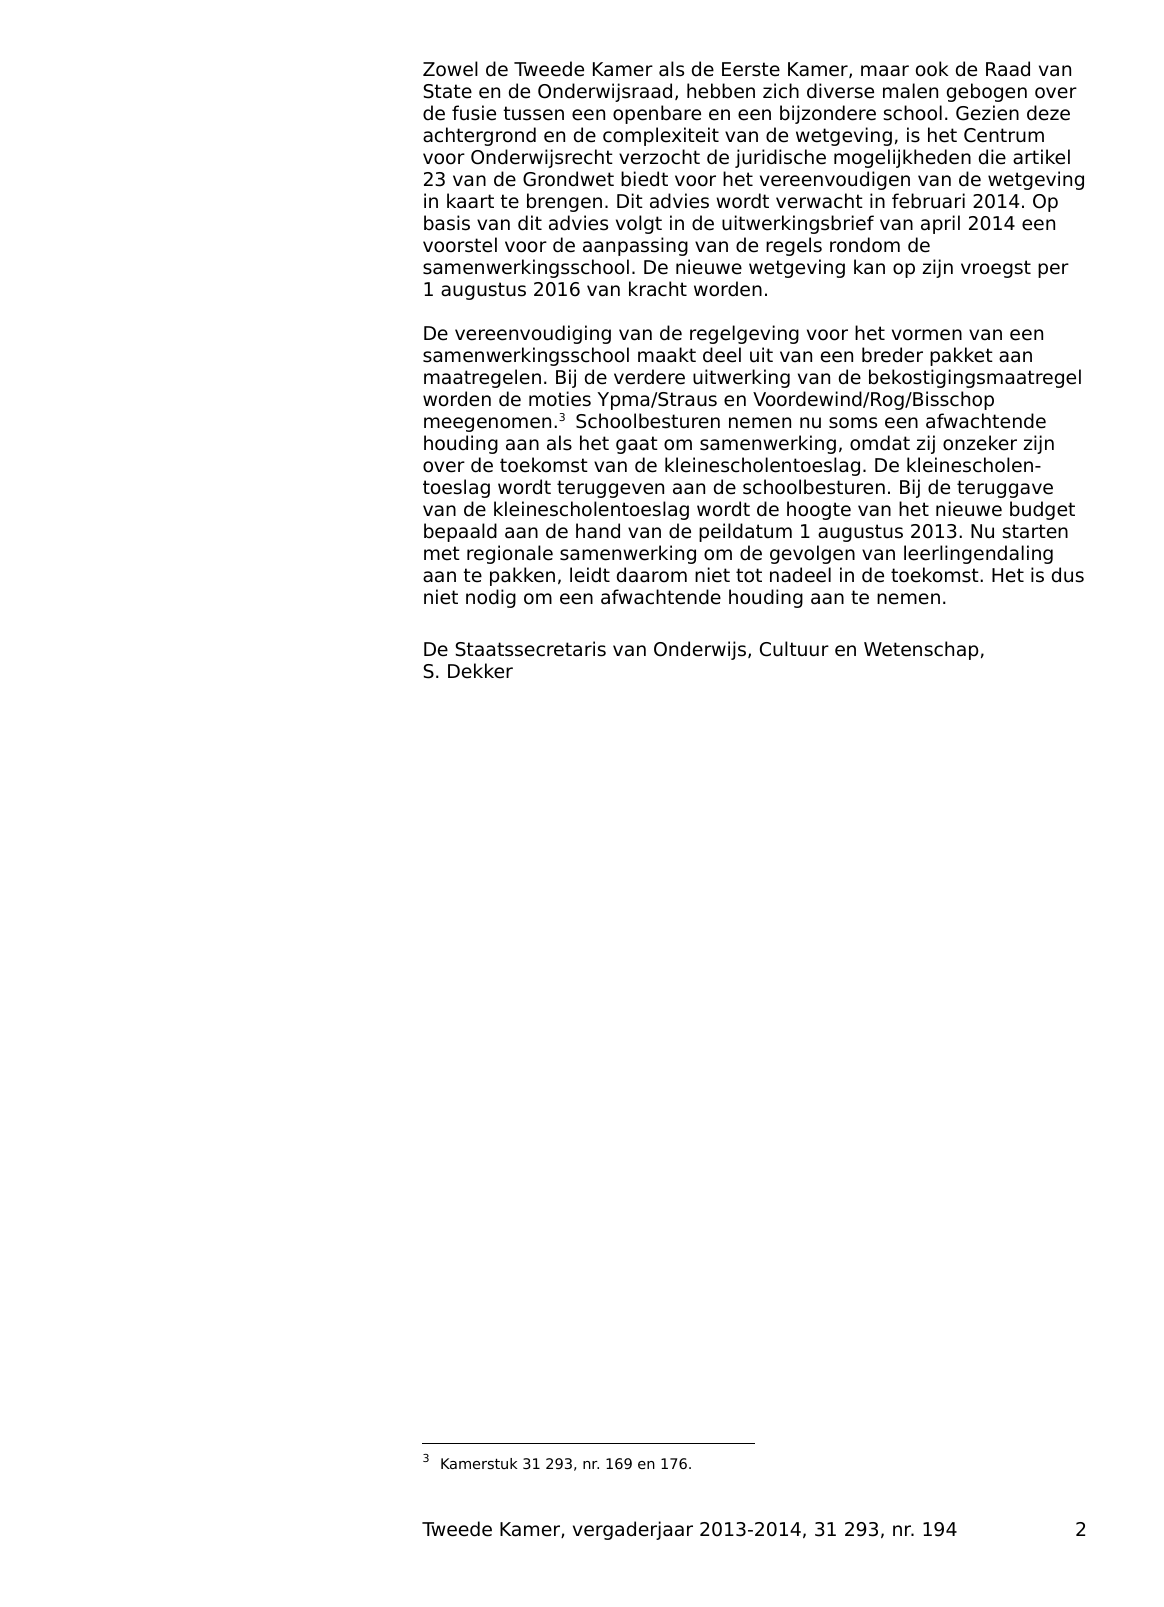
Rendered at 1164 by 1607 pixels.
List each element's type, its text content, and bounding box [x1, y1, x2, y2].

text De Staatssecretaris van Onderwijs, Cultuur en Wetenschap, S. Dekker [422, 639, 1087, 683]
text Zowel de Tweede Kamer als de Eerste Kamer, maar ook de Raad van State en de Onderwijsraad, hebben zich diverse malen gebogen over de fusie tussen een openbare en een bijzondere school. Gezien deze achtergrond en de complexiteit van de wetgeving, is het Centrum voor Onderwijsrecht verzocht de juridische mogelijkheden die artikel 23 van de Grondwet biedt voor het vereenvoudigen van de wetgeving in kaart te brengen. Dit advies wordt verwacht in februari 2014. Op basis van dit advies volgt in de uitwerkingsbrief van april 2014 een voorstel voor de aanpassing van de regels rondom de samenwerkingsschool. De nieuwe wetgeving kan op zijn vroegst per 1 augustus 2016 van kracht worden. [422, 59, 1087, 301]
text De vereenvoudiging van de regelgeving voor het vormen van een samenwerkingsschool maakt deel uit van een breder pakket aan maatregelen. Bij de verdere uitwerking van de bekostigingsmaatregel worden de moties Ypma/Straus en Voordewind/Rog/Bisschop meegenomen. Schoolbesturen nemen nu soms een afwachtende houding aan als het gaat om samenwerking, omdat zij onzeker zijn over de toekomst van de kleinescholentoeslag. De kleinescholen-toeslag wordt teruggeven aan de schoolbesturen. Bij de teruggave van de kleinescholentoeslag wordt de hoogte van het nieuwe budget bepaald aan de hand van de peildatum 1 augustus 2013. Nu starten met regionale samenwerking om de gevolgen van leerlingendaling aan te pakken, leidt daarom niet tot nadeel in de toekomst. Het is dus niet nodig om een afwachtende houding aan te nemen. [422, 323, 1087, 609]
text Kamerstuk 31 293, nr. 169 en 176. [422, 1452, 1087, 1474]
